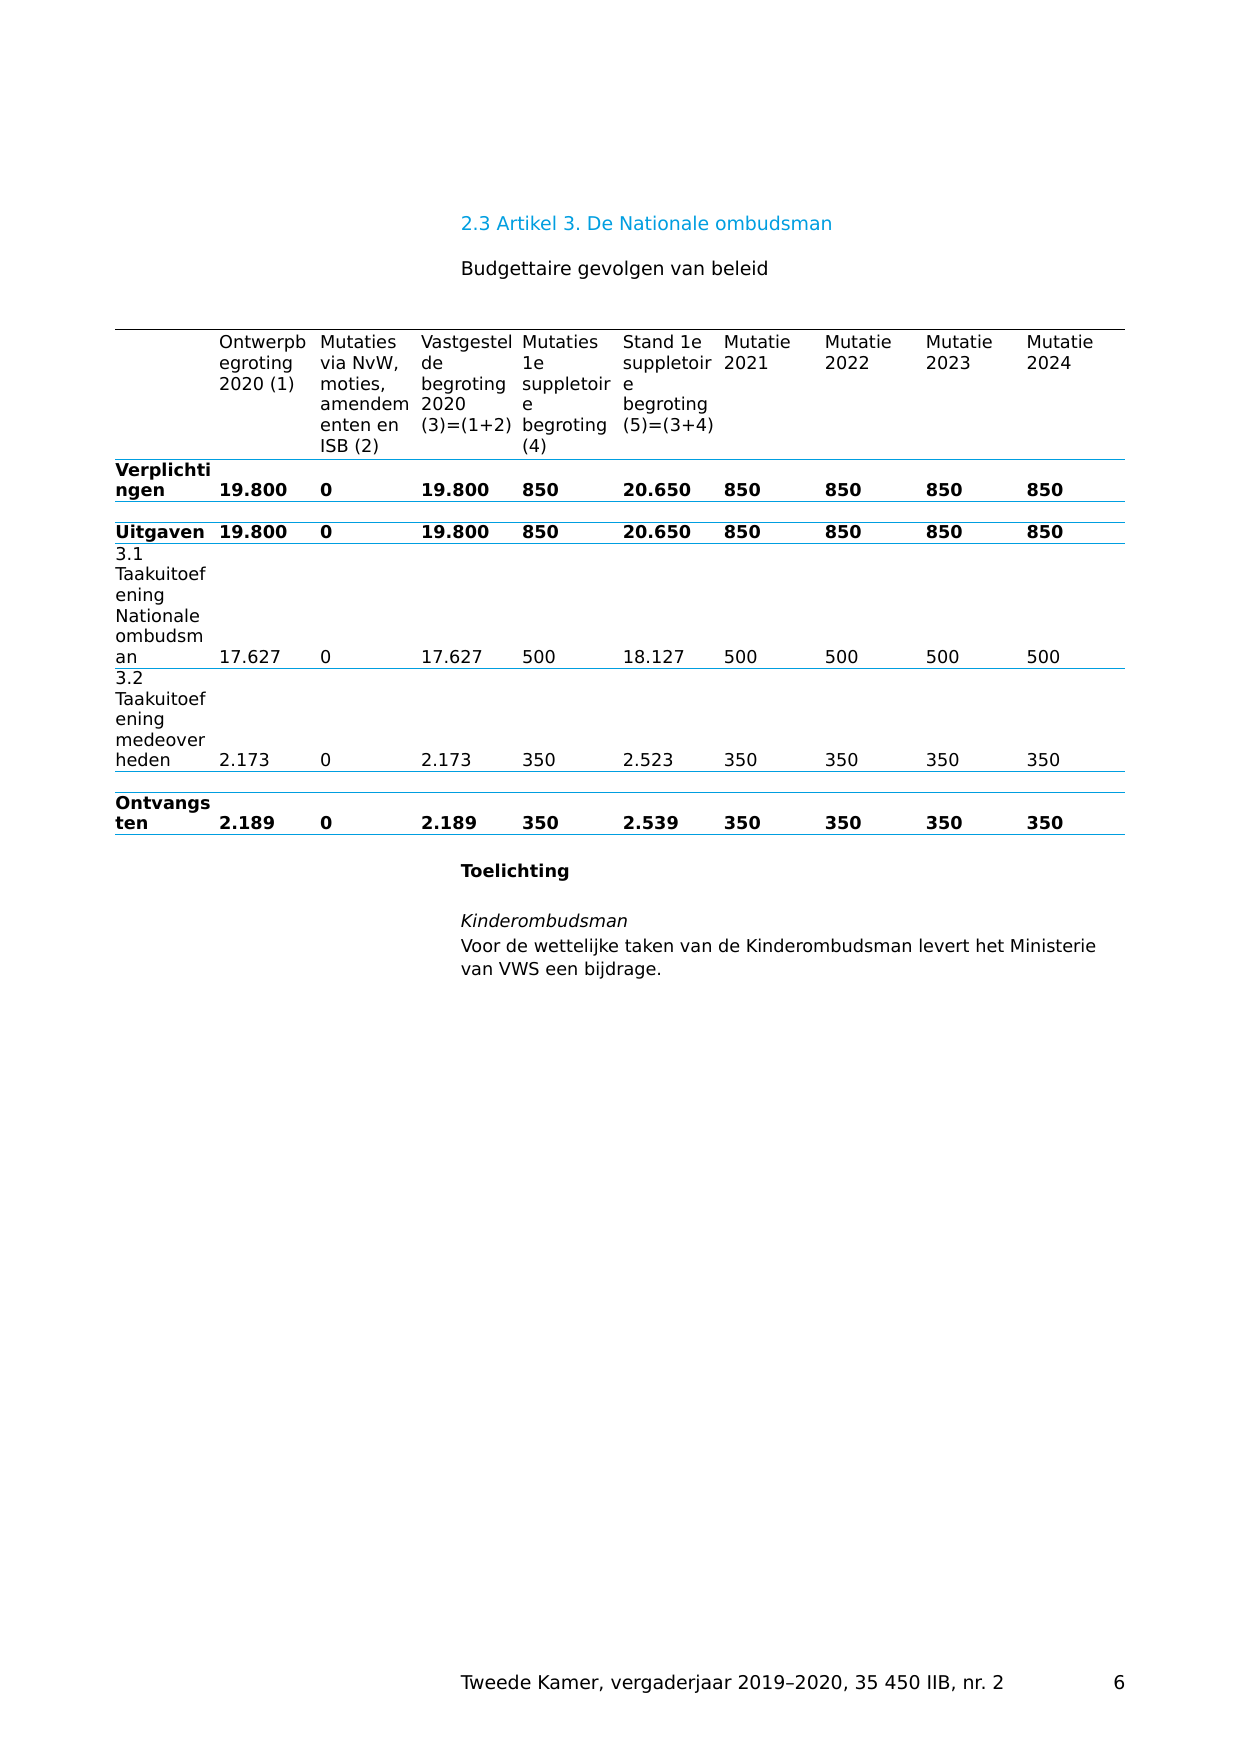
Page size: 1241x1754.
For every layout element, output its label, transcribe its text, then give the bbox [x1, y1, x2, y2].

title Budgettaire gevolgen van beleid [461, 258, 1125, 280]
table_cell [115, 330, 216, 459]
table_cell 2.189 [216, 793, 317, 834]
table_cell 850 [1024, 460, 1125, 501]
table_cell Mutatie 2024 [1024, 330, 1125, 459]
table_cell 850 [721, 460, 822, 501]
table_cell [317, 502, 418, 522]
table_cell 350 [923, 793, 1023, 834]
table_cell 350 [822, 669, 923, 771]
table_cell Stand 1e suppletoire begroting (5)=(3+4) [620, 330, 721, 459]
table_cell 500 [519, 544, 620, 667]
table_cell Uitgaven [115, 523, 216, 543]
table_cell 18.127 [620, 544, 721, 667]
text Toelichting [461, 859, 1125, 882]
table_cell [620, 772, 721, 792]
table_cell 3.1 Taakuitoefening Nationale ombudsman [115, 544, 216, 667]
table_cell 2.523 [620, 669, 721, 771]
table_cell [216, 772, 317, 792]
table_cell 0 [317, 460, 418, 501]
table_cell [822, 772, 923, 792]
table_cell 3.2 Taakuitoefening medeoverheden [115, 669, 216, 771]
table_cell [1024, 772, 1125, 792]
table_cell 850 [519, 523, 620, 543]
table_cell 2.539 [620, 793, 721, 834]
table_cell 0 [317, 669, 418, 771]
table_cell Verplichtingen [115, 460, 216, 501]
table_cell Mutatie 2021 [721, 330, 822, 459]
table_cell [519, 772, 620, 792]
table_cell 0 [317, 544, 418, 667]
table_cell [721, 772, 822, 792]
table_cell [317, 772, 418, 792]
table_cell 19.800 [216, 460, 317, 501]
table_cell [115, 502, 216, 522]
table_cell 850 [822, 523, 923, 543]
table_cell Mutatie 2023 [923, 330, 1023, 459]
table_cell [216, 502, 317, 522]
table_cell [1024, 502, 1125, 522]
table_cell 0 [317, 793, 418, 834]
title 2.3 Artikel 3. De Nationale ombudsman [461, 213, 1125, 235]
table_cell Mutatie 2022 [822, 330, 923, 459]
table_cell [822, 502, 923, 522]
table_cell 850 [822, 460, 923, 501]
table_cell 2.173 [216, 669, 317, 771]
text Kinderombudsman [461, 909, 1125, 932]
table_cell 20.650 [620, 523, 721, 543]
table_cell 19.800 [216, 523, 317, 543]
table_cell 350 [721, 669, 822, 771]
table_cell 350 [822, 793, 923, 834]
table_cell Vastgestelde begroting 2020 (3)=(1+2) [418, 330, 519, 459]
table_cell [721, 502, 822, 522]
table_cell 350 [519, 793, 620, 834]
table_cell 19.800 [418, 460, 519, 501]
table_cell 350 [923, 669, 1023, 771]
table_cell [923, 772, 1023, 792]
table_cell 2.173 [418, 669, 519, 771]
table_cell 500 [923, 544, 1023, 667]
table_cell [418, 772, 519, 792]
table_cell 350 [519, 669, 620, 771]
table_cell 850 [1024, 523, 1125, 543]
table_cell 500 [1024, 544, 1125, 667]
table_cell 20.650 [620, 460, 721, 501]
table_cell [923, 502, 1023, 522]
table_cell 0 [317, 523, 418, 543]
table_cell Mutaties via NvW, moties, amendementen en ISB (2) [317, 330, 418, 459]
table_cell 850 [721, 523, 822, 543]
table_cell Ontvangsten [115, 793, 216, 834]
table_cell 850 [923, 460, 1023, 501]
table_cell 17.627 [216, 544, 317, 667]
table_cell 350 [721, 793, 822, 834]
table_cell [115, 772, 216, 792]
table_cell 850 [923, 523, 1023, 543]
table_cell 500 [822, 544, 923, 667]
table_cell 2.189 [418, 793, 519, 834]
table_cell [620, 502, 721, 522]
table_cell 850 [519, 460, 620, 501]
table_cell 500 [721, 544, 822, 667]
table_cell 350 [1024, 669, 1125, 771]
text Voor de wettelijke taken van de Kinderombudsman levert het Ministerie van VWS een bijdrage. [461, 934, 1125, 980]
table_cell [519, 502, 620, 522]
table_cell 17.627 [418, 544, 519, 667]
table_cell Mutaties 1e suppletoire begroting (4) [519, 330, 620, 459]
table_cell [418, 502, 519, 522]
table_cell 19.800 [418, 523, 519, 543]
table_cell 350 [1024, 793, 1125, 834]
table_header Tabel 4 Budgettaire gevolgen van beleid artikel 3 De Nationale ombudsman (bedragen x € 1.000) [115, 304, 1125, 329]
table_cell Ontwerpbegroting 2020 (1) [216, 330, 317, 459]
